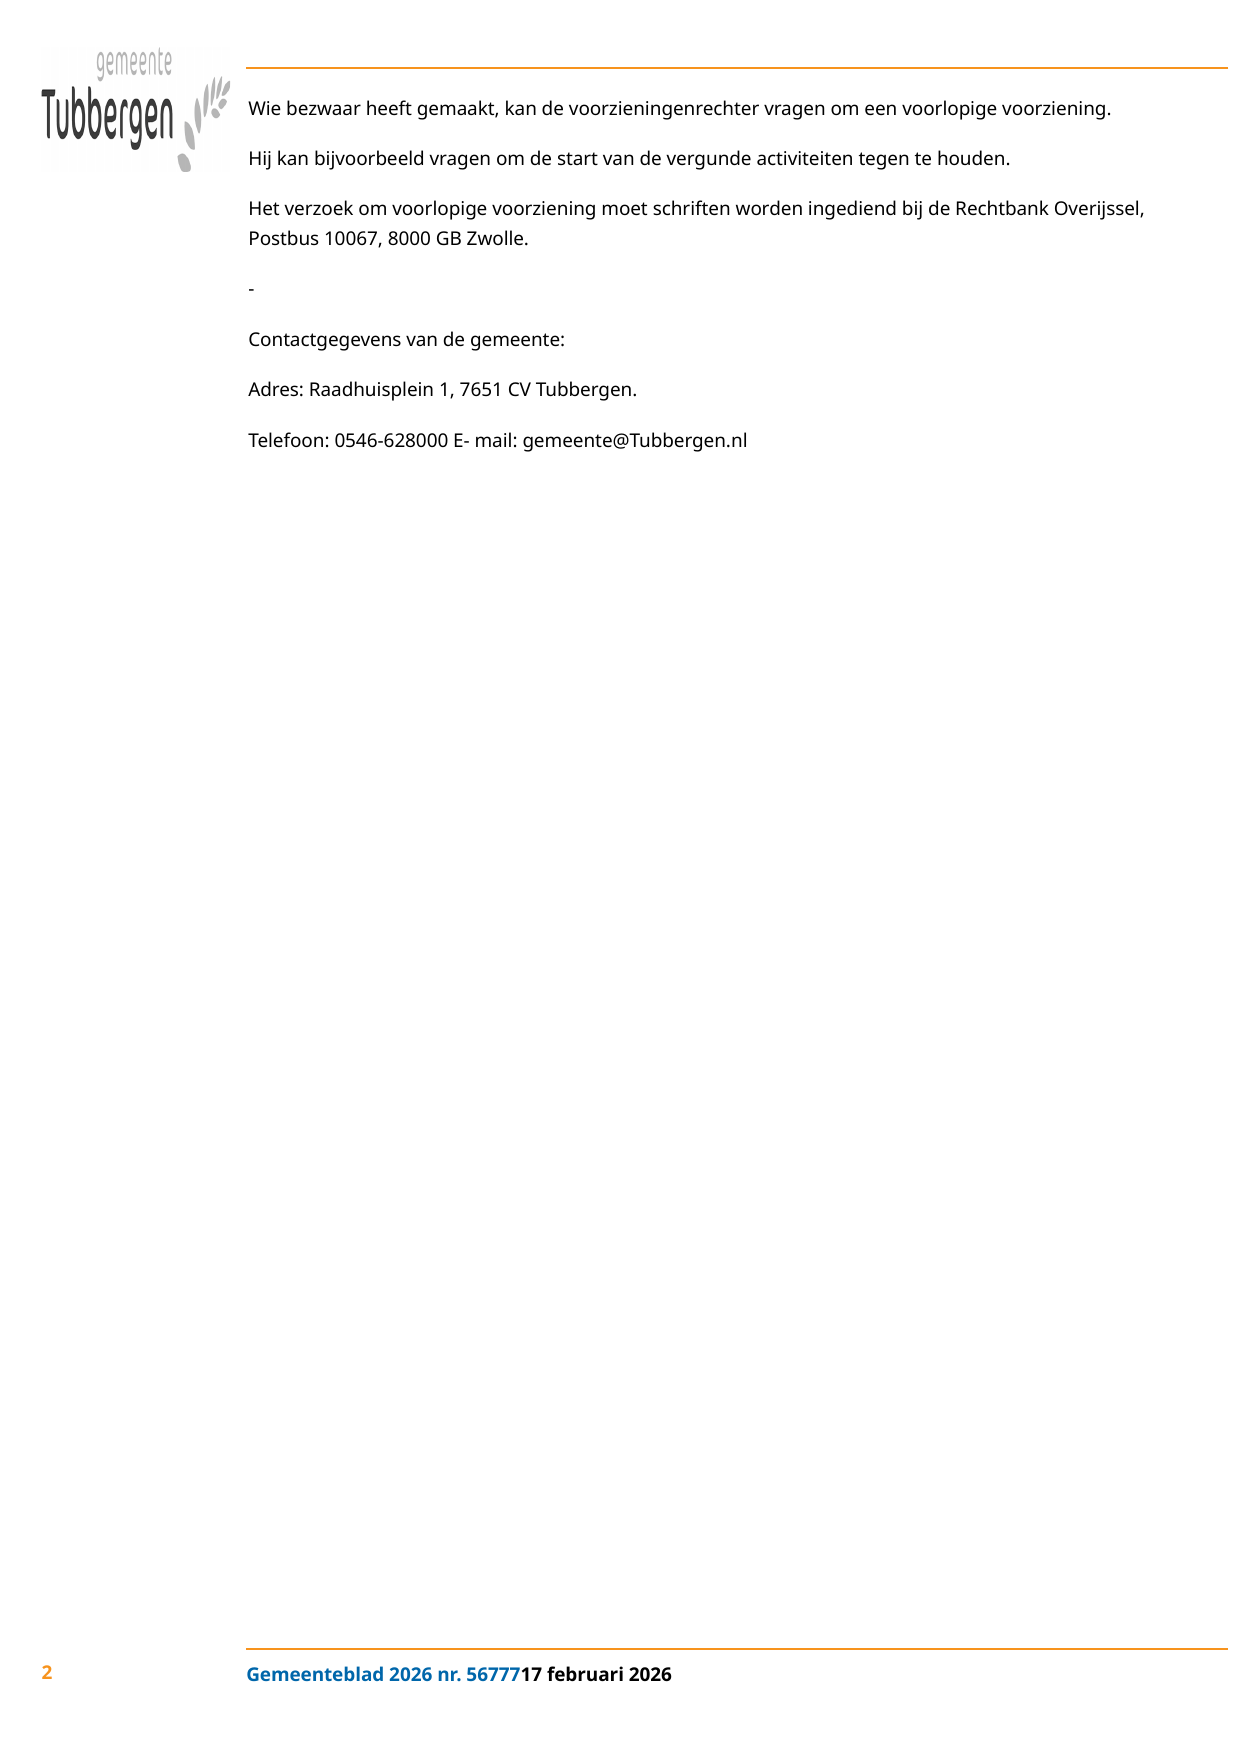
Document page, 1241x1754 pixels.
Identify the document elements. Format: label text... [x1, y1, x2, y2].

text Adres: Raadhuisplein 1, 7651 CV Tubbergen. [248, 376, 1152, 402]
text Hij kan bijvoorbeeld vragen om de start van de vergunde activiteiten tegen te houden. [248, 145, 1152, 171]
text - [248, 276, 1152, 301]
text Telefoon: 0546-628000 E- mail: gemeente@Tubbergen.nl [248, 427, 1152, 453]
text Het verzoek om voorlopige voorziening moet schriften worden ingediend bij de Rechtbank Overijssel, Postbus 10067, 8000 GB Zwolle. [248, 196, 1152, 251]
text Contactgegevens van de gemeente: [248, 326, 1152, 352]
text Wie bezwaar heeft gemaakt, kan de voorzieningenrechter vragen om een voorlopige voorziening. [248, 95, 1152, 121]
picture [41, 47, 231, 172]
